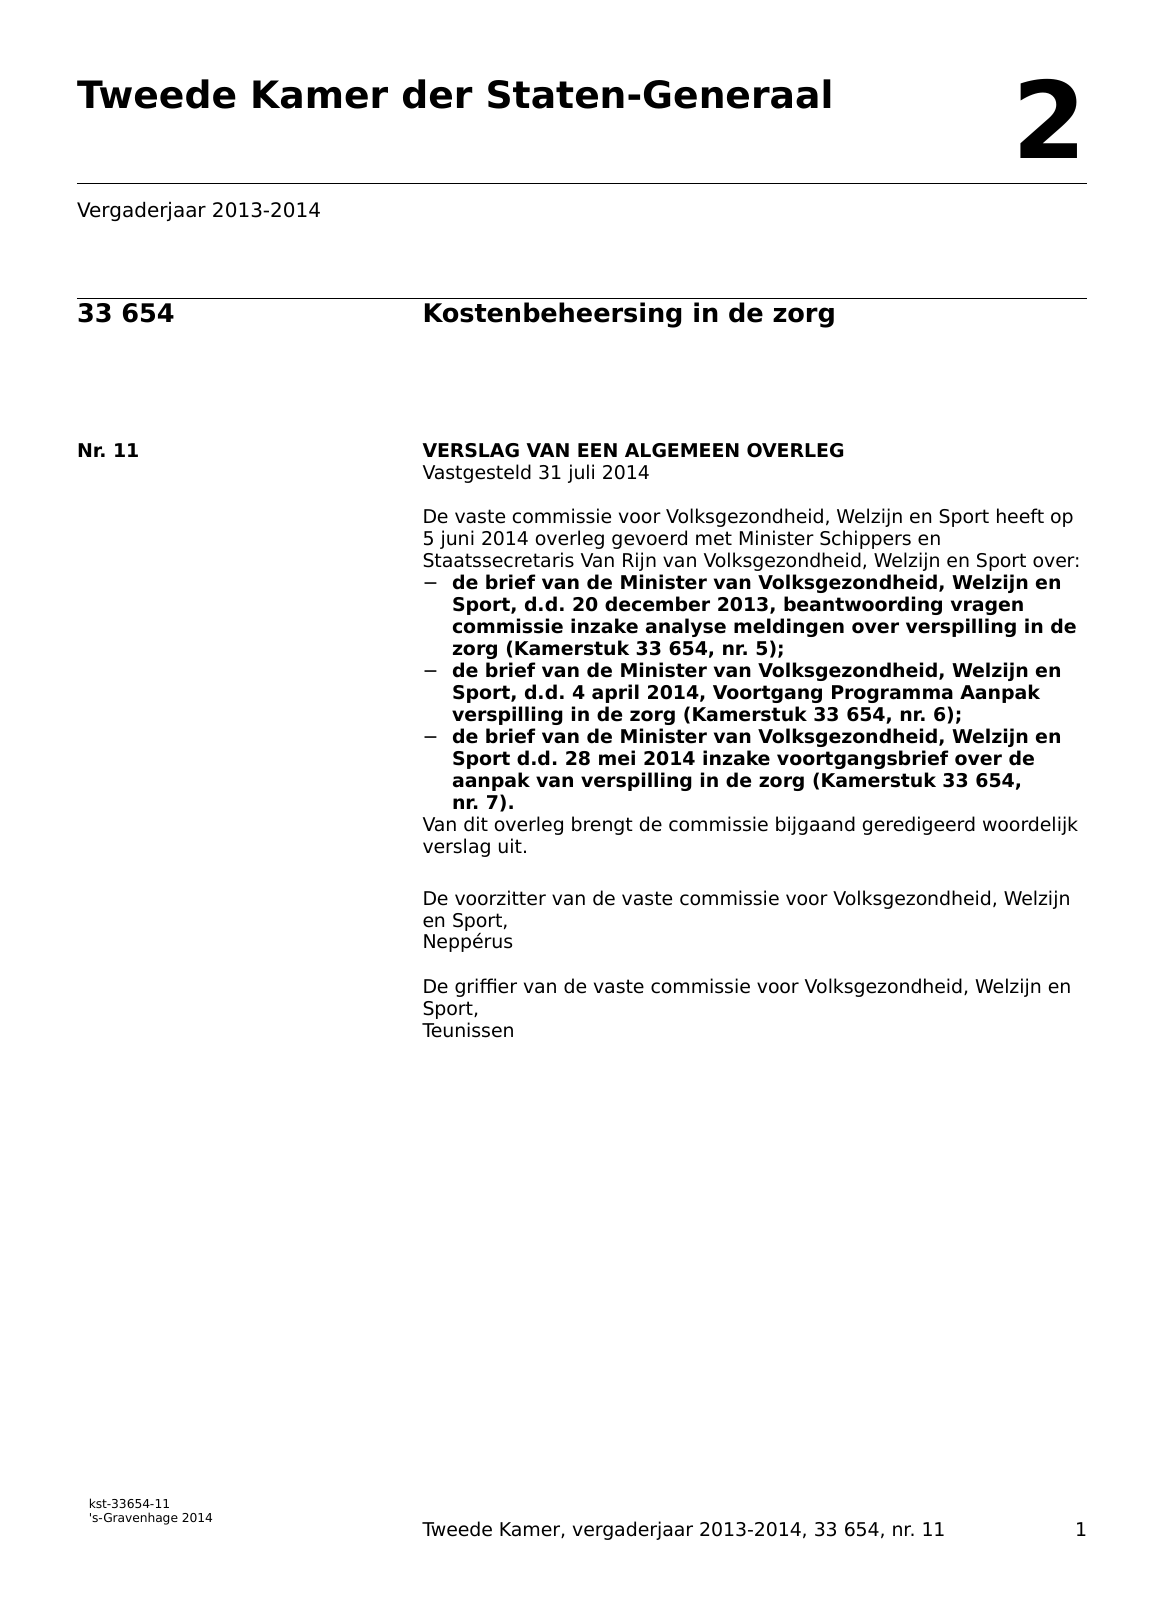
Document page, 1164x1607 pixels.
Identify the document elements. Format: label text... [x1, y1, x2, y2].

subtitle Nr. 11 VERSLAG VAN EEN ALGEMEEN OVERLEG [77, 440, 1087, 462]
text − de brief van de Minister van Volksgezondheid, Welzijn en Sport, d.d. 20 december 2013, beantwoording vragen commissie inzake analyse meldingen over verspilling in de zorg (Kamerstuk 33 654, nr. 5); [422, 572, 1087, 660]
text 's-Gravenhage 2014 [88, 1511, 323, 1525]
text De griffier van de vaste commissie voor Volksgezondheid, Welzijn en Sport, Teunissen [422, 976, 1087, 1042]
text − de brief van de Minister van Volksgezondheid, Welzijn en Sport, d.d. 4 april 2014, Voortgang Programma Aanpak verspilling in de zorg (Kamerstuk 33 654, nr. 6); [422, 660, 1087, 726]
text De voorzitter van de vaste commissie voor Volksgezondheid, Welzijn en Sport, Neppérus [422, 887, 1087, 953]
text Vastgesteld 31 juli 2014 [422, 462, 1087, 484]
table_cell Vergaderjaar 2013-2014 [77, 184, 1087, 298]
text Van dit overleg brengt de commissie bijgaand geredigeerd woordelijk verslag uit. [422, 813, 1087, 857]
text − de brief van de Minister van Volksgezondheid, Welzijn en Sport d.d. 28 mei 2014 inzake voortgangsbrief over de aanpak van verspilling in de zorg (Kamerstuk 33 654, nr. 7). [422, 726, 1087, 813]
subtitle 33 654 Kostenbeheersing in de zorg [77, 299, 1087, 329]
table_header Tweede Kamer der Staten-Generaal [77, 59, 886, 183]
text kst-33654-11 [88, 1497, 323, 1511]
text De vaste commissie voor Volksgezondheid, Welzijn en Sport heeft op 5 juni 2014 overleg gevoerd met Minister Schippers en Staatssecretaris Van Rijn van Volksgezondheid, Welzijn en Sport over: [422, 506, 1087, 572]
table_header 2 [886, 59, 1087, 183]
